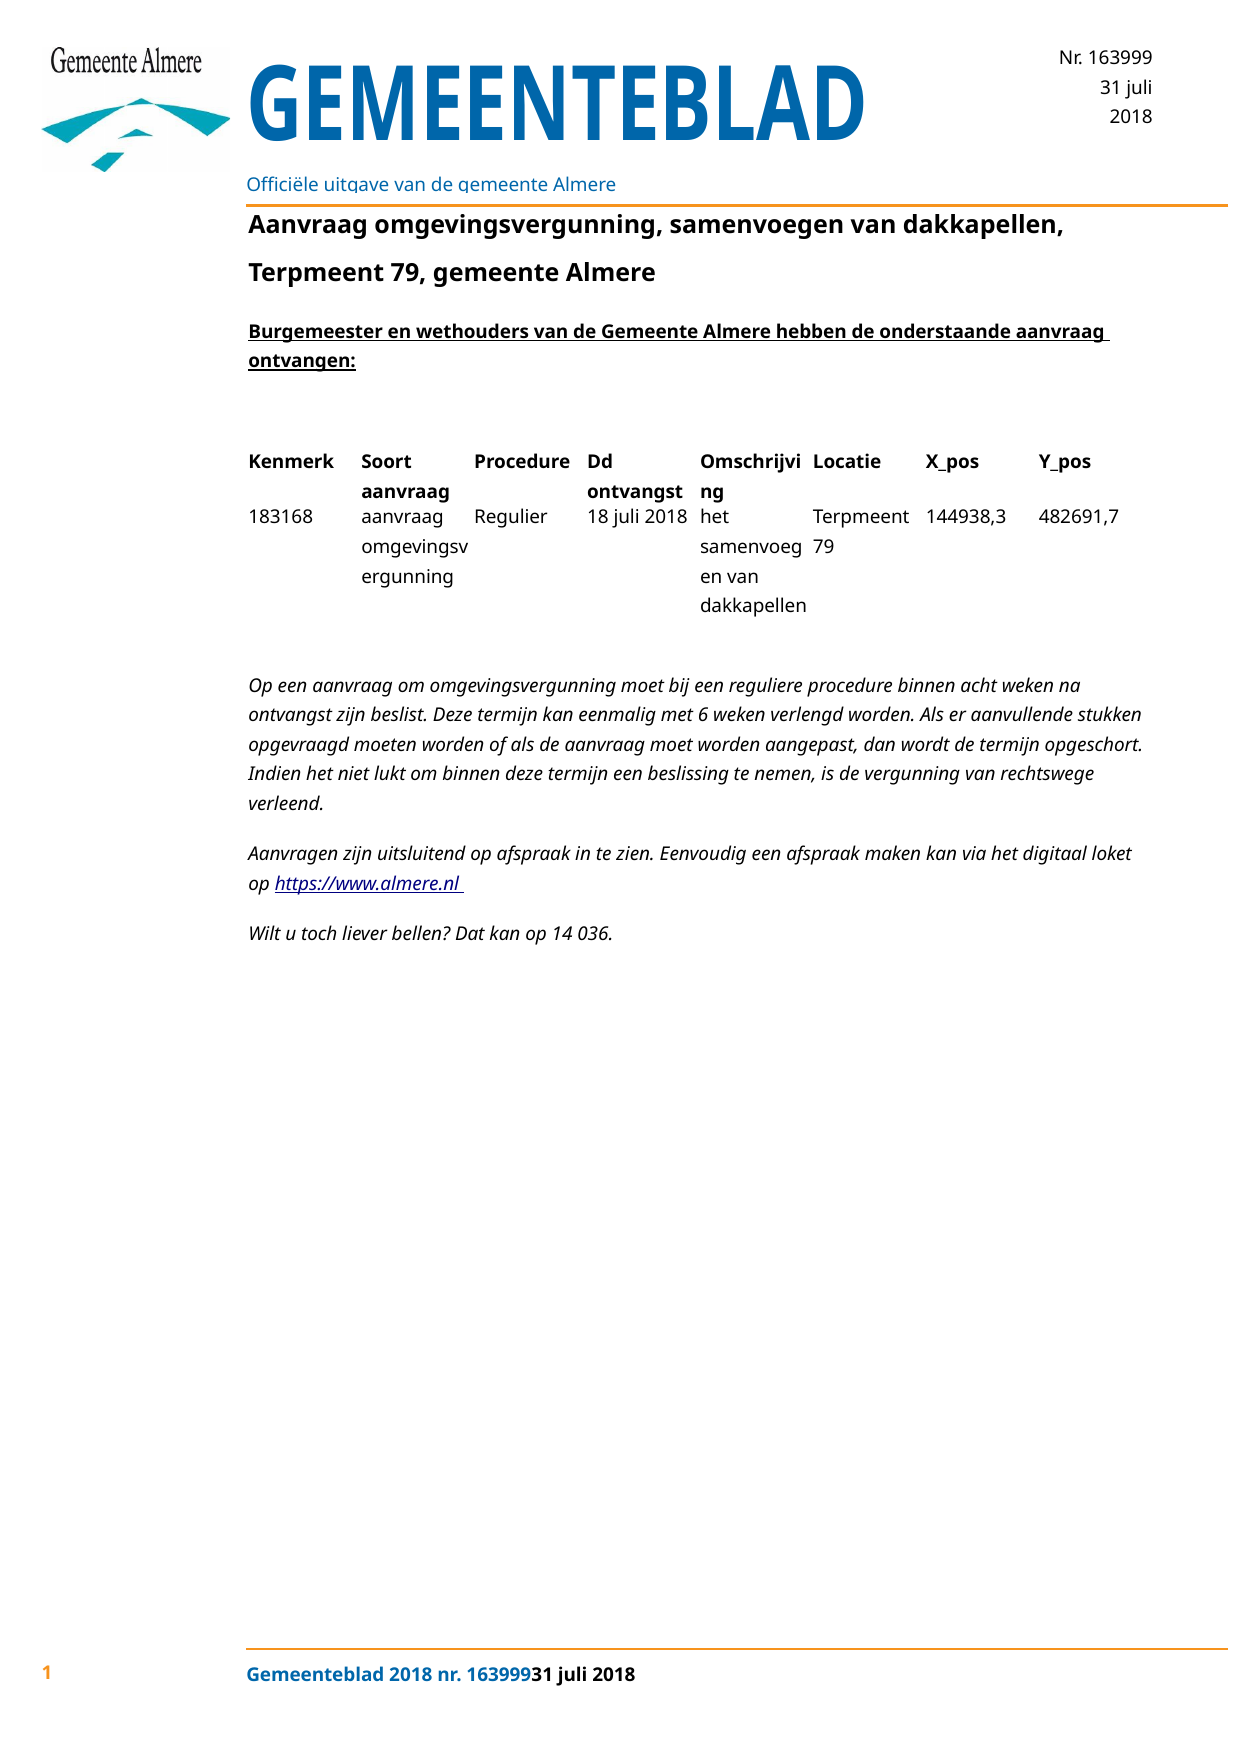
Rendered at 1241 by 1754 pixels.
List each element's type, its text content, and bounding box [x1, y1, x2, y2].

table_header Y_pos [1039, 449, 1152, 504]
table_cell 144938,3 [926, 504, 1038, 618]
text Wilt u toch liever bellen? Dat kan op 14 036. [248, 921, 1152, 946]
table_cell 183168 [248, 504, 361, 618]
table_cell het samenvoegen van dakkapellen [700, 504, 813, 618]
table_cell aanvraag omgevingsvergunning [361, 504, 474, 618]
table_header Dd ontvangst [587, 449, 700, 504]
text Op een aanvraag om omgevingsvergunning moet bij een reguliere procedure binnen acht weken na ontvangst zijn beslist. Deze termijn kan eenmalig met 6 weken verlengd worden. Als er aanvullende stukken opgevraagd moeten worden of als de aanvraag moet worden aangepast, dan wordt de termijn opgeschort. Indien het niet lukt om binnen deze termijn een beslissing te nemen, is de vergunning van rechtswege verleend. [248, 672, 1152, 816]
table_header X_pos [926, 449, 1038, 504]
table_cell Regulier [474, 504, 587, 618]
table_header Procedure [474, 449, 587, 504]
text Aanvraag omgevingsvergunning, samenvoegen van dakkapellen, Terpmeent 79, gemeente Almere [248, 207, 1152, 288]
table_header Kenmerk [248, 449, 361, 504]
table_cell 482691,7 [1039, 504, 1152, 618]
text Aanvragen zijn uitsluitend op afspraak in te zien. Eenvoudig een afspraak maken kan via het digitaal loket op https://www.almere.nl [248, 841, 1152, 896]
table_header Locatie [813, 449, 926, 504]
table_cell Terpmeent 79 [813, 504, 926, 618]
table_cell 18 juli 2018 [587, 504, 700, 618]
picture [41, 47, 231, 172]
text Burgemeester en wethouders van de Gemeente Almere hebben de onderstaande aanvraag ontvangen: [248, 318, 1152, 373]
table_header Soort aanvraag [361, 449, 474, 504]
table_header Omschrijving [700, 449, 813, 504]
